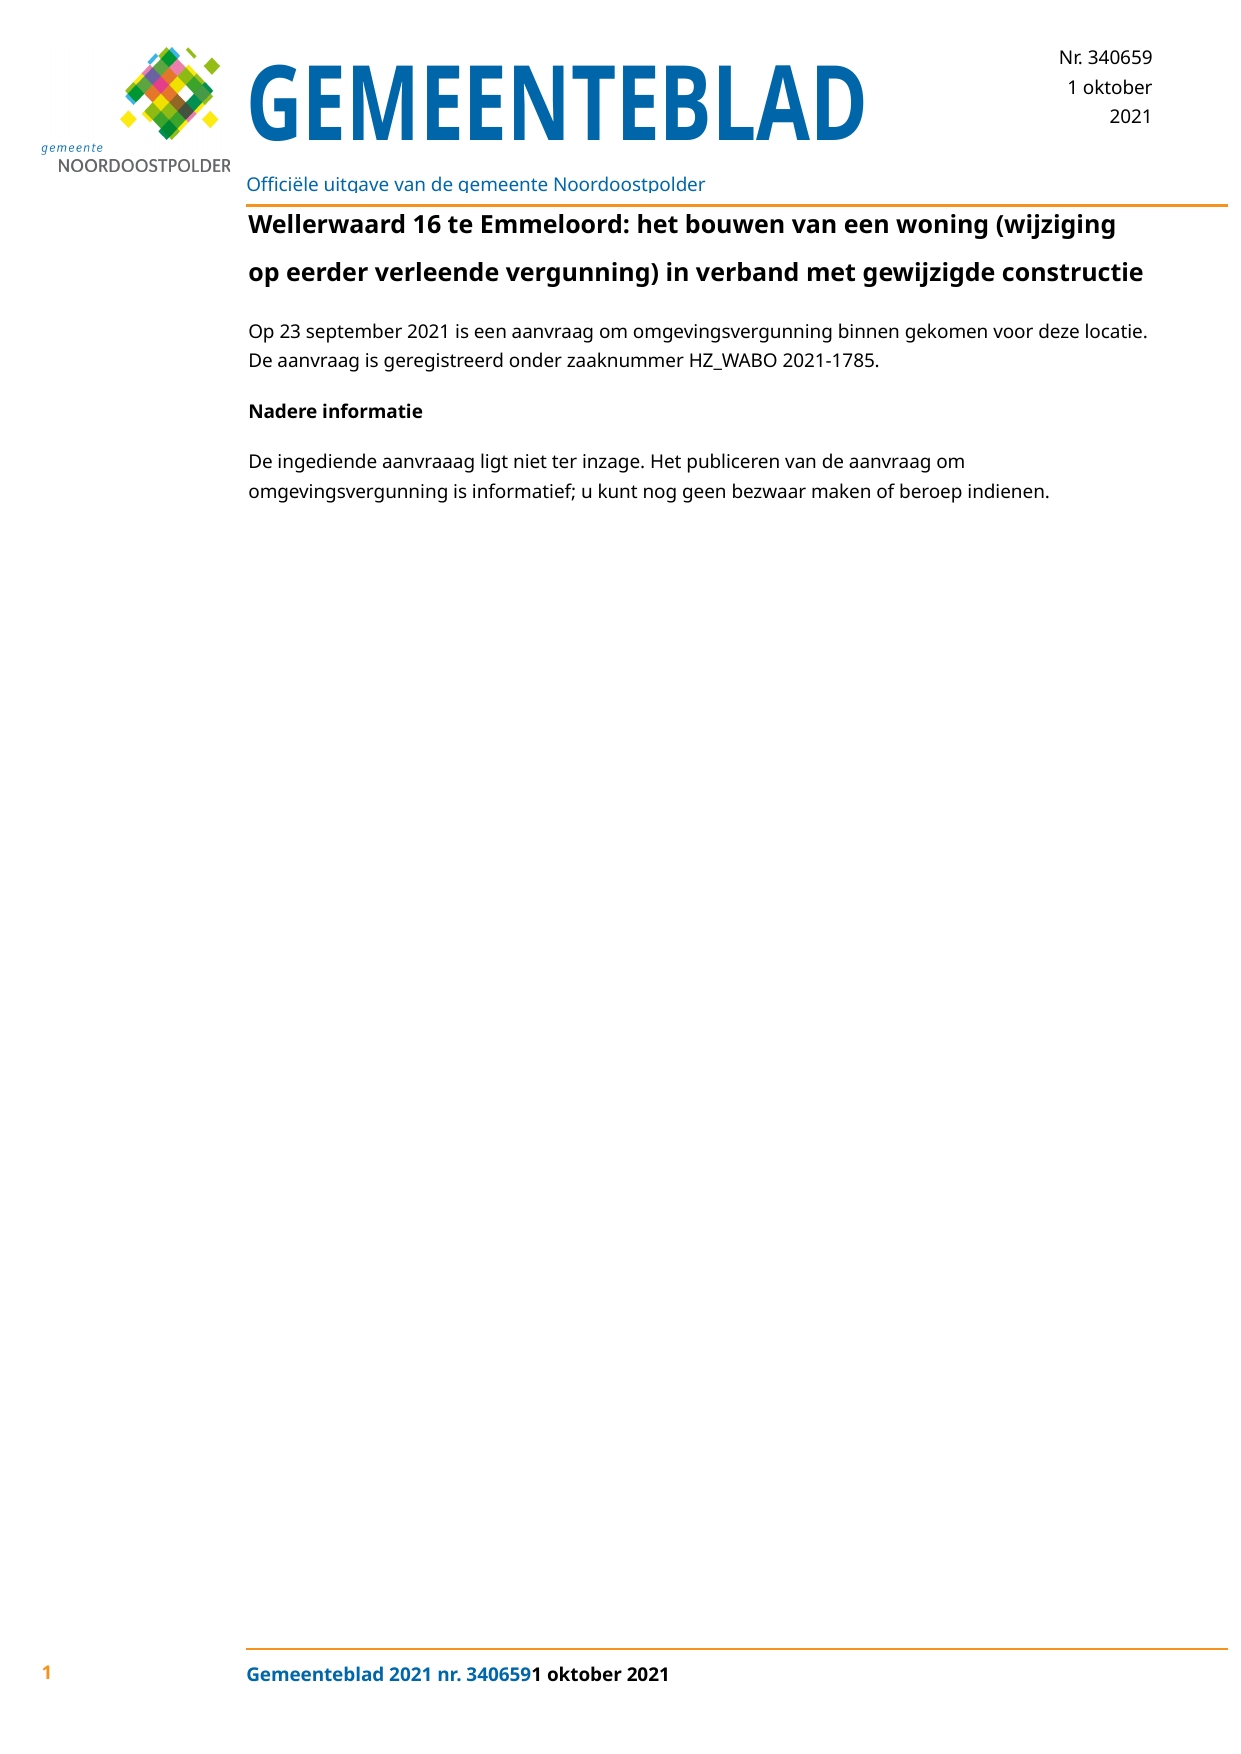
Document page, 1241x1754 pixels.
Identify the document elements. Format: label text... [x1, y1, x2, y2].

text Nadere informatie [248, 398, 1152, 424]
picture [41, 47, 231, 172]
text Op 23 september 2021 is een aanvraag om omgevingsvergunning binnen gekomen voor deze locatie. De aanvraag is geregistreerd onder zaaknummer HZ_WABO 2021-1785. [248, 318, 1152, 373]
text Wellerwaard 16 te Emmeloord: het bouwen van een woning (wijziging op eerder verleende vergunning) in verband met gewijzigde constructie [248, 207, 1152, 288]
text De ingediende aanvraaag ligt niet ter inzage. Het publiceren van de aanvraag om omgevingsvergunning is informatief; u kunt nog geen bezwaar maken of beroep indienen. [248, 448, 1152, 504]
